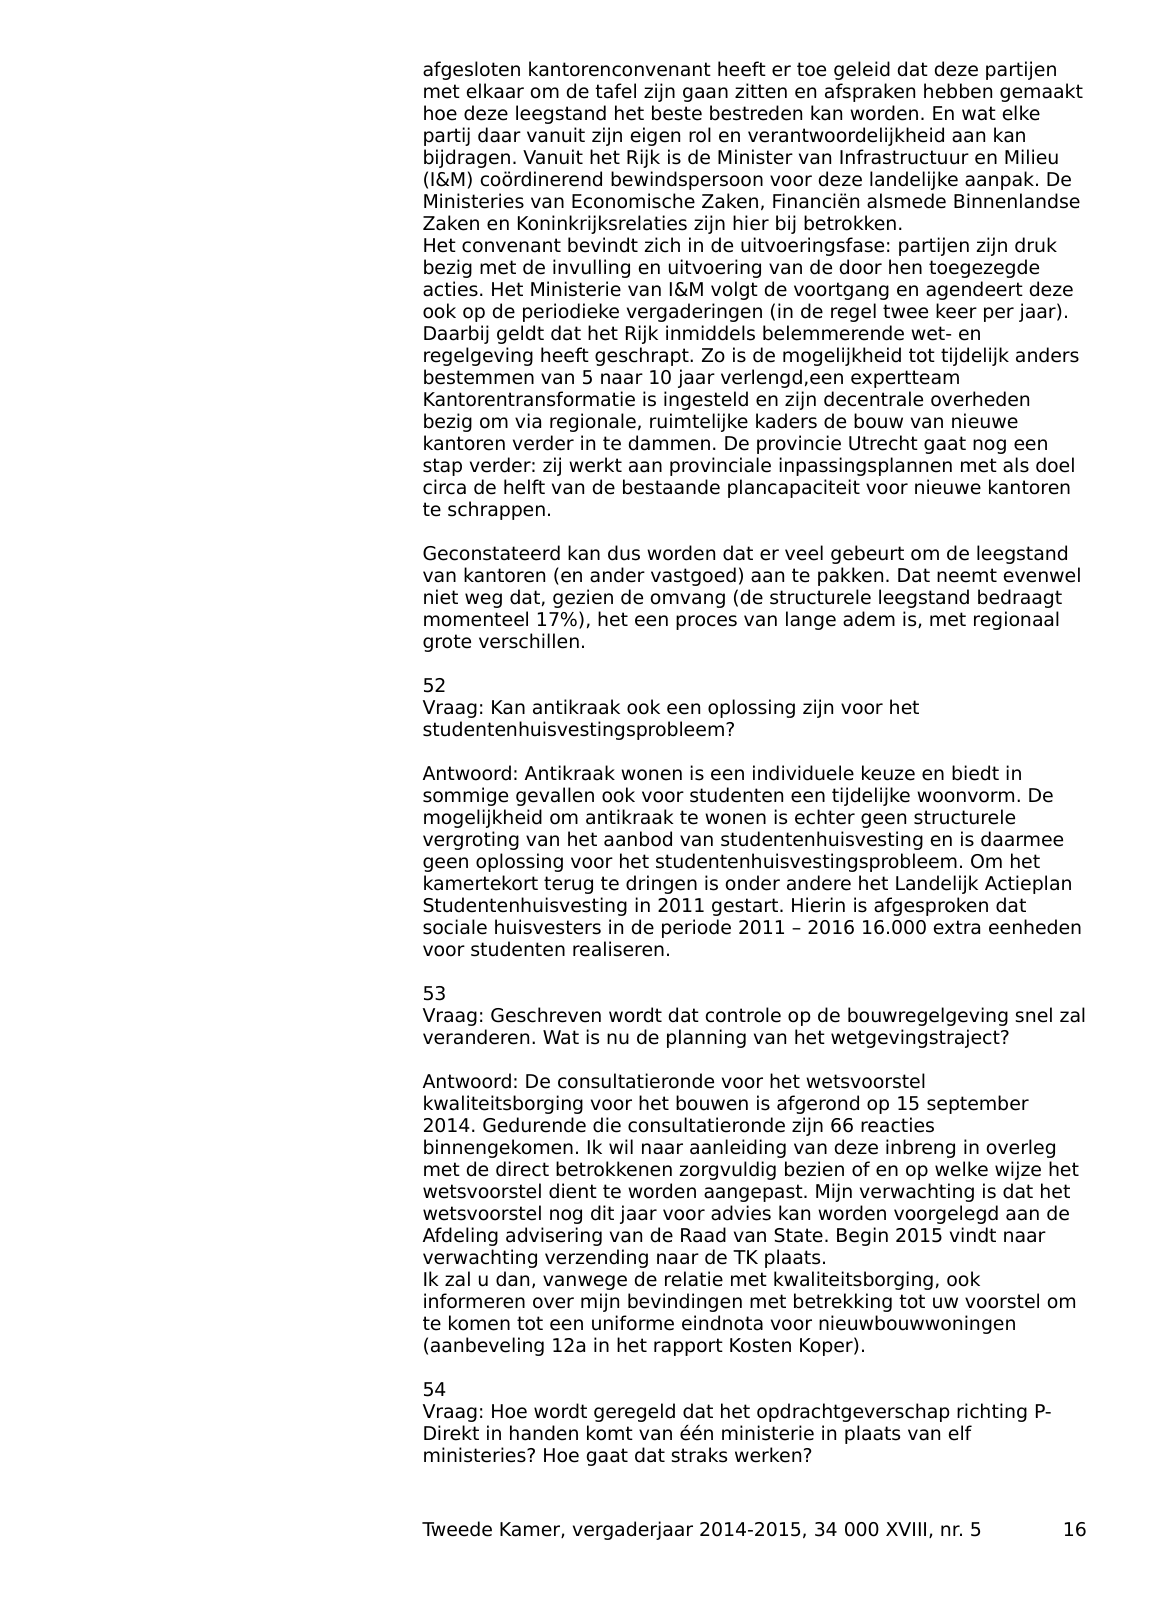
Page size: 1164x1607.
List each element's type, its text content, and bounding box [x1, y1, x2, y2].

text 52 [422, 675, 1087, 697]
text Vraag: Kan antikraak ook een oplossing zijn voor het studentenhuisvestingsprobleem? [422, 697, 1087, 741]
text Antwoord: Antikraak wonen is een individuele keuze en biedt in sommige gevallen ook voor studenten een tijdelijke woonvorm. De mogelijkheid om antikraak te wonen is echter geen structurele vergroting van het aanbod van studentenhuisvesting en is daarmee geen oplossing voor het studentenhuisvestingsprobleem. Om het kamertekort terug te dringen is onder andere het Landelijk Actieplan Studentenhuisvesting in 2011 gestart. Hierin is afgesproken dat sociale huisvesters in de periode 2011 – 2016 16.000 extra eenheden voor studenten realiseren. [422, 763, 1087, 961]
text Antwoord: De consultatieronde voor het wetsvoorstel kwaliteitsborging voor het bouwen is afgerond op 15 september 2014. Gedurende die consultatieronde zijn 66 reacties binnengekomen. Ik wil naar aanleiding van deze inbreng in overleg met de direct betrokkenen zorgvuldig bezien of en op welke wijze het wetsvoorstel dient te worden aangepast. Mijn verwachting is dat het wetsvoorstel nog dit jaar voor advies kan worden voorgelegd aan de Afdeling advisering van de Raad van State. Begin 2015 vindt naar verwachting verzending naar de TK plaats. [422, 1071, 1087, 1269]
text 53 [422, 983, 1087, 1005]
text Geconstateerd kan dus worden dat er veel gebeurt om de leegstand van kantoren (en ander vastgoed) aan te pakken. Dat neemt evenwel niet weg dat, gezien de omvang (de structurele leegstand bedraagt momenteel 17%), het een proces van lange adem is, met regionaal grote verschillen. [422, 543, 1087, 653]
text Het convenant bevindt zich in de uitvoeringsfase: partijen zijn druk bezig met de invulling en uitvoering van de door hen toegezegde acties. Het Ministerie van I&M volgt de voortgang en agendeert deze ook op de periodieke vergaderingen (in de regel twee keer per jaar). Daarbij geldt dat het Rijk inmiddels belemmerende wet- en regelgeving heeft geschrapt. Zo is de mogelijkheid tot tijdelijk anders bestemmen van 5 naar 10 jaar verlengd,een expertteam Kantorentransformatie is ingesteld en zijn decentrale overheden bezig om via regionale, ruimtelijke kaders de bouw van nieuwe kantoren verder in te dammen. De provincie Utrecht gaat nog een stap verder: zij werkt aan provinciale inpassingsplannen met als doel circa de helft van de bestaande plancapaciteit voor nieuwe kantoren te schrappen. [422, 235, 1087, 521]
text Ik zal u dan, vanwege de relatie met kwaliteitsborging, ook informeren over mijn bevindingen met betrekking tot uw voorstel om te komen tot een uniforme eindnota voor nieuwbouwwoningen (aanbeveling 12a in het rapport Kosten Koper). [422, 1269, 1087, 1357]
text 54 [422, 1379, 1087, 1401]
text afgesloten kantorenconvenant heeft er toe geleid dat deze partijen met elkaar om de tafel zijn gaan zitten en afspraken hebben gemaakt hoe deze leegstand het beste bestreden kan worden. En wat elke partij daar vanuit zijn eigen rol en verantwoordelijkheid aan kan bijdragen. Vanuit het Rijk is de Minister van Infrastructuur en Milieu (I&M) coördinerend bewindspersoon voor deze landelijke aanpak. De Ministeries van Economische Zaken, Financiën alsmede Binnenlandse Zaken en Koninkrijksrelaties zijn hier bij betrokken. [422, 59, 1087, 235]
text Vraag: Hoe wordt geregeld dat het opdrachtgeverschap richting P-Direkt in handen komt van één ministerie in plaats van elf ministeries? Hoe gaat dat straks werken? [422, 1401, 1087, 1467]
text Vraag: Geschreven wordt dat controle op de bouwregelgeving snel zal veranderen. Wat is nu de planning van het wetgevingstraject? [422, 1005, 1087, 1049]
